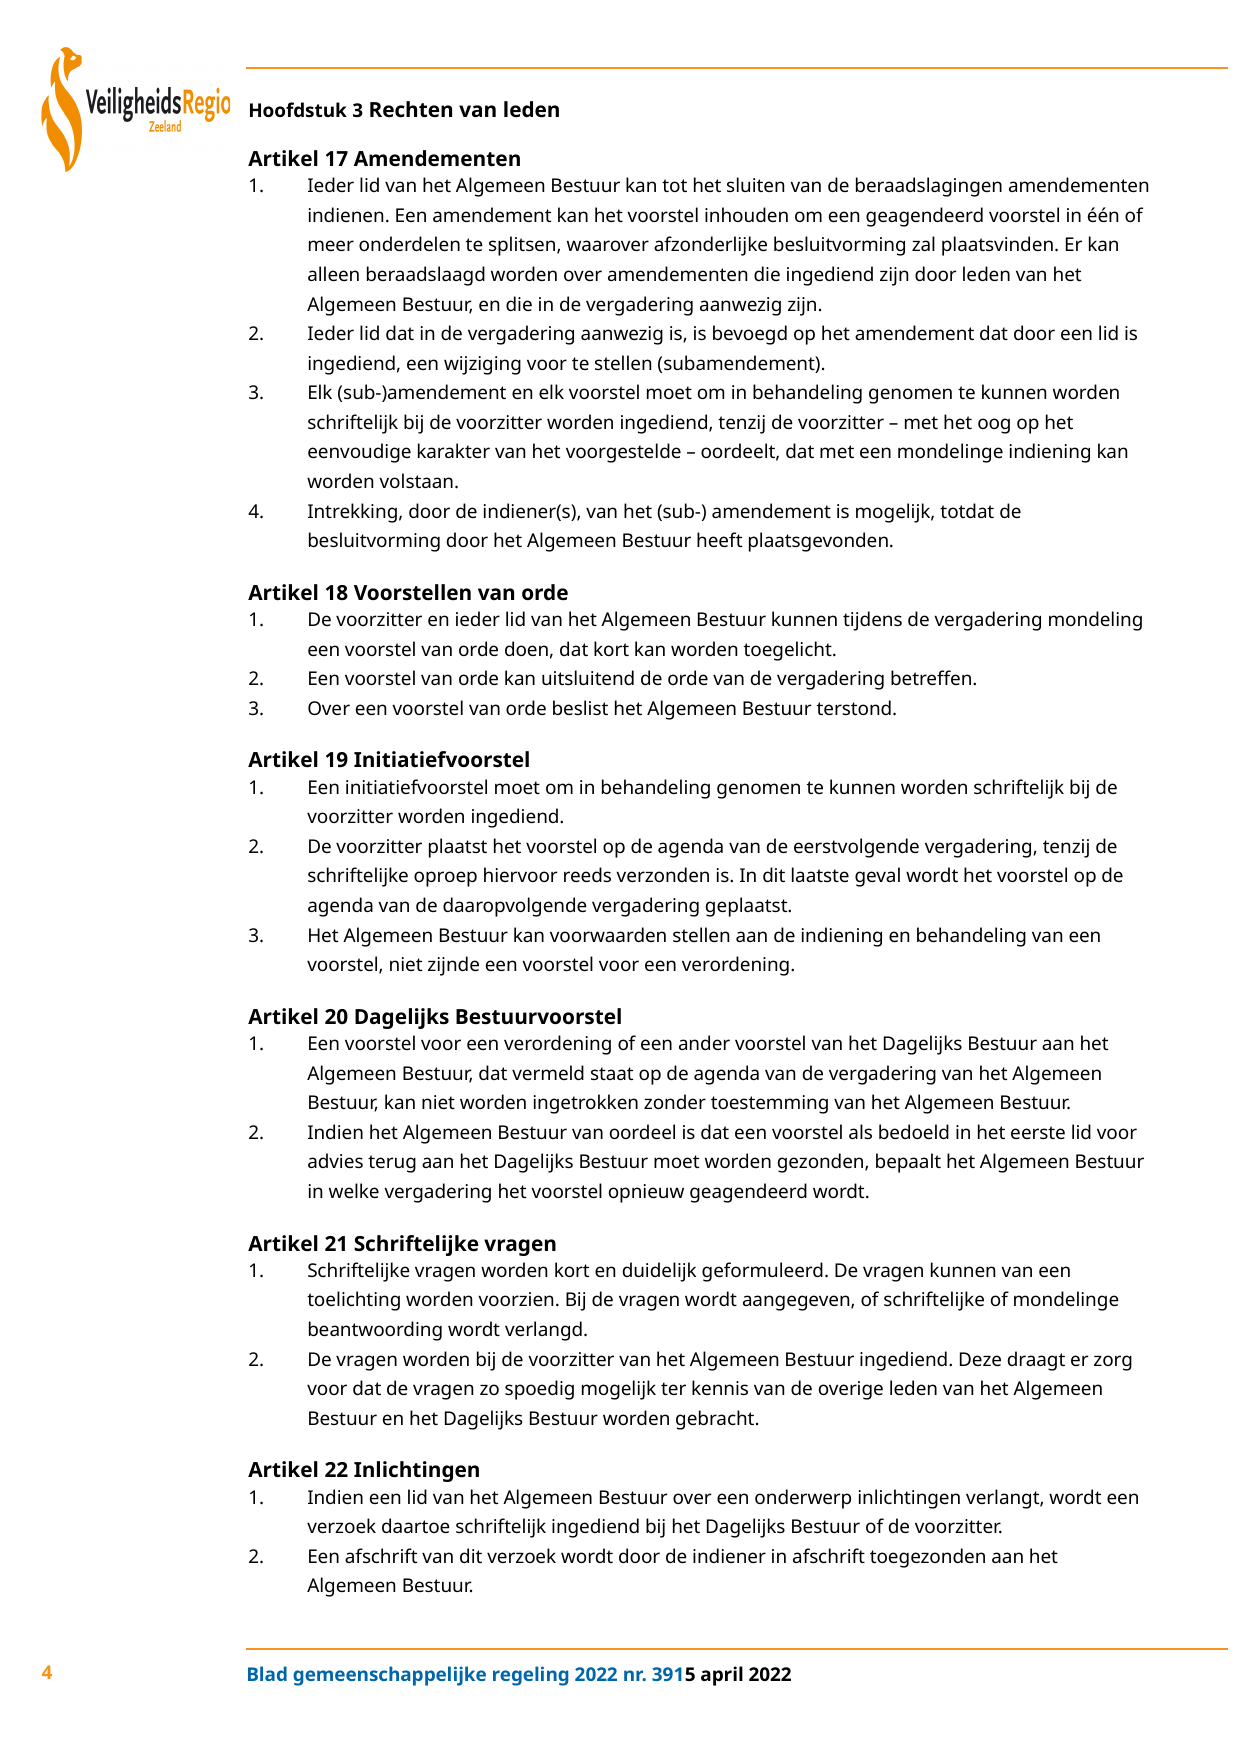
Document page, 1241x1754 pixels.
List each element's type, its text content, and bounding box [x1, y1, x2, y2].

list Ieder lid dat in de vergadering aanwezig is, is bevoegd op het amendement dat door een lid is ingediend, een wijziging voor te stellen (subamendement). [248, 320, 1152, 376]
text Artikel 22 Inlichtingen [248, 1455, 1152, 1484]
list De vragen worden bij de voorzitter van het Algemeen Bestuur ingediend. Deze draagt er zorg voor dat de vragen zo spoedig mogelijk ter kennis van de overige leden van het Algemeen Bestuur en het Dagelijks Bestuur worden gebracht. [248, 1346, 1152, 1431]
picture [41, 47, 231, 172]
list Het Algemeen Bestuur kan voorwaarden stellen aan de indiening en behandeling van een voorstel, niet zijnde een voorstel voor een verordening. [248, 922, 1152, 977]
list Een afschrift van dit verzoek wordt door de indiener in afschrift toegezonden aan het Algemeen Bestuur. [248, 1543, 1152, 1598]
list De voorzitter plaatst het voorstel op de agenda van de eerstvolgende vergadering, tenzij de schriftelijke oproep hiervoor reeds verzonden is. In dit laatste geval wordt het voorstel op de agenda van de daaropvolgende vergadering geplaatst. [248, 833, 1152, 918]
text Artikel 20 Dagelijks Bestuurvoorstel [248, 1002, 1152, 1030]
text Hoofdstuk 3 Rechten van leden [248, 95, 1152, 123]
list Ieder lid van het Algemeen Bestuur kan tot het sluiten van de beraadslagingen amendementen indienen. Een amendement kan het voorstel inhouden om een geagendeerd voorstel in één of meer onderdelen te splitsen, waarover afzonderlijke besluitvorming zal plaatsvinden. Er kan alleen beraadslaagd worden over amendementen die ingediend zijn door leden van het Algemeen Bestuur, en die in de vergadering aanwezig zijn. [248, 172, 1152, 317]
list Schriftelijke vragen worden kort en duidelijk geformuleerd. De vragen kunnen van een toelichting worden voorzien. Bij de vragen wordt aangegeven, of schriftelijke of mondelinge beantwoording wordt verlangd. [248, 1257, 1152, 1342]
list Indien een lid van het Algemeen Bestuur over een onderwerp inlichtingen verlangt, wordt een verzoek daartoe schriftelijk ingediend bij het Dagelijks Bestuur of de voorzitter. [248, 1484, 1152, 1539]
list Een initiatiefvoorstel moet om in behandeling genomen te kunnen worden schriftelijk bij de voorzitter worden ingediend. [248, 774, 1152, 829]
list Elk (sub-)amendement en elk voorstel moet om in behandeling genomen te kunnen worden schriftelijk bij de voorzitter worden ingediend, tenzij de voorzitter – met het oog op het eenvoudige karakter van het voorgestelde – oordeelt, dat met een mondelinge indiening kan worden volstaan. [248, 379, 1152, 494]
list Indien het Algemeen Bestuur van oordeel is dat een voorstel als bedoeld in het eerste lid voor advies terug aan het Dagelijks Bestuur moet worden gezonden, bepaalt het Algemeen Bestuur in welke vergadering het voorstel opnieuw geagendeerd wordt. [248, 1119, 1152, 1204]
list Over een voorstel van orde beslist het Algemeen Bestuur terstond. [248, 695, 1152, 721]
list Een voorstel voor een verordening of een ander voorstel van het Dagelijks Bestuur aan het Algemeen Bestuur, dat vermeld staat op de agenda van de vergadering van het Algemeen Bestuur, kan niet worden ingetrokken zonder toestemming van het Algemeen Bestuur. [248, 1030, 1152, 1115]
text Artikel 21 Schriftelijke vragen [248, 1229, 1152, 1257]
list Een voorstel van orde kan uitsluitend de orde van de vergadering betreffen. [248, 666, 1152, 691]
list Intrekking, door de indiener(s), van het (sub-) amendement is mogelijk, totdat de besluitvorming door het Algemeen Bestuur heeft plaatsgevonden. [248, 498, 1152, 553]
list De voorzitter en ieder lid van het Algemeen Bestuur kunnen tijdens de vergadering mondeling een voorstel van orde doen, dat kort kan worden toegelicht. [248, 606, 1152, 662]
text Artikel 19 Initiatiefvoorstel [248, 746, 1152, 774]
text Artikel 18 Voorstellen van orde [248, 578, 1152, 606]
text Artikel 17 Amendementen [248, 144, 1152, 172]
